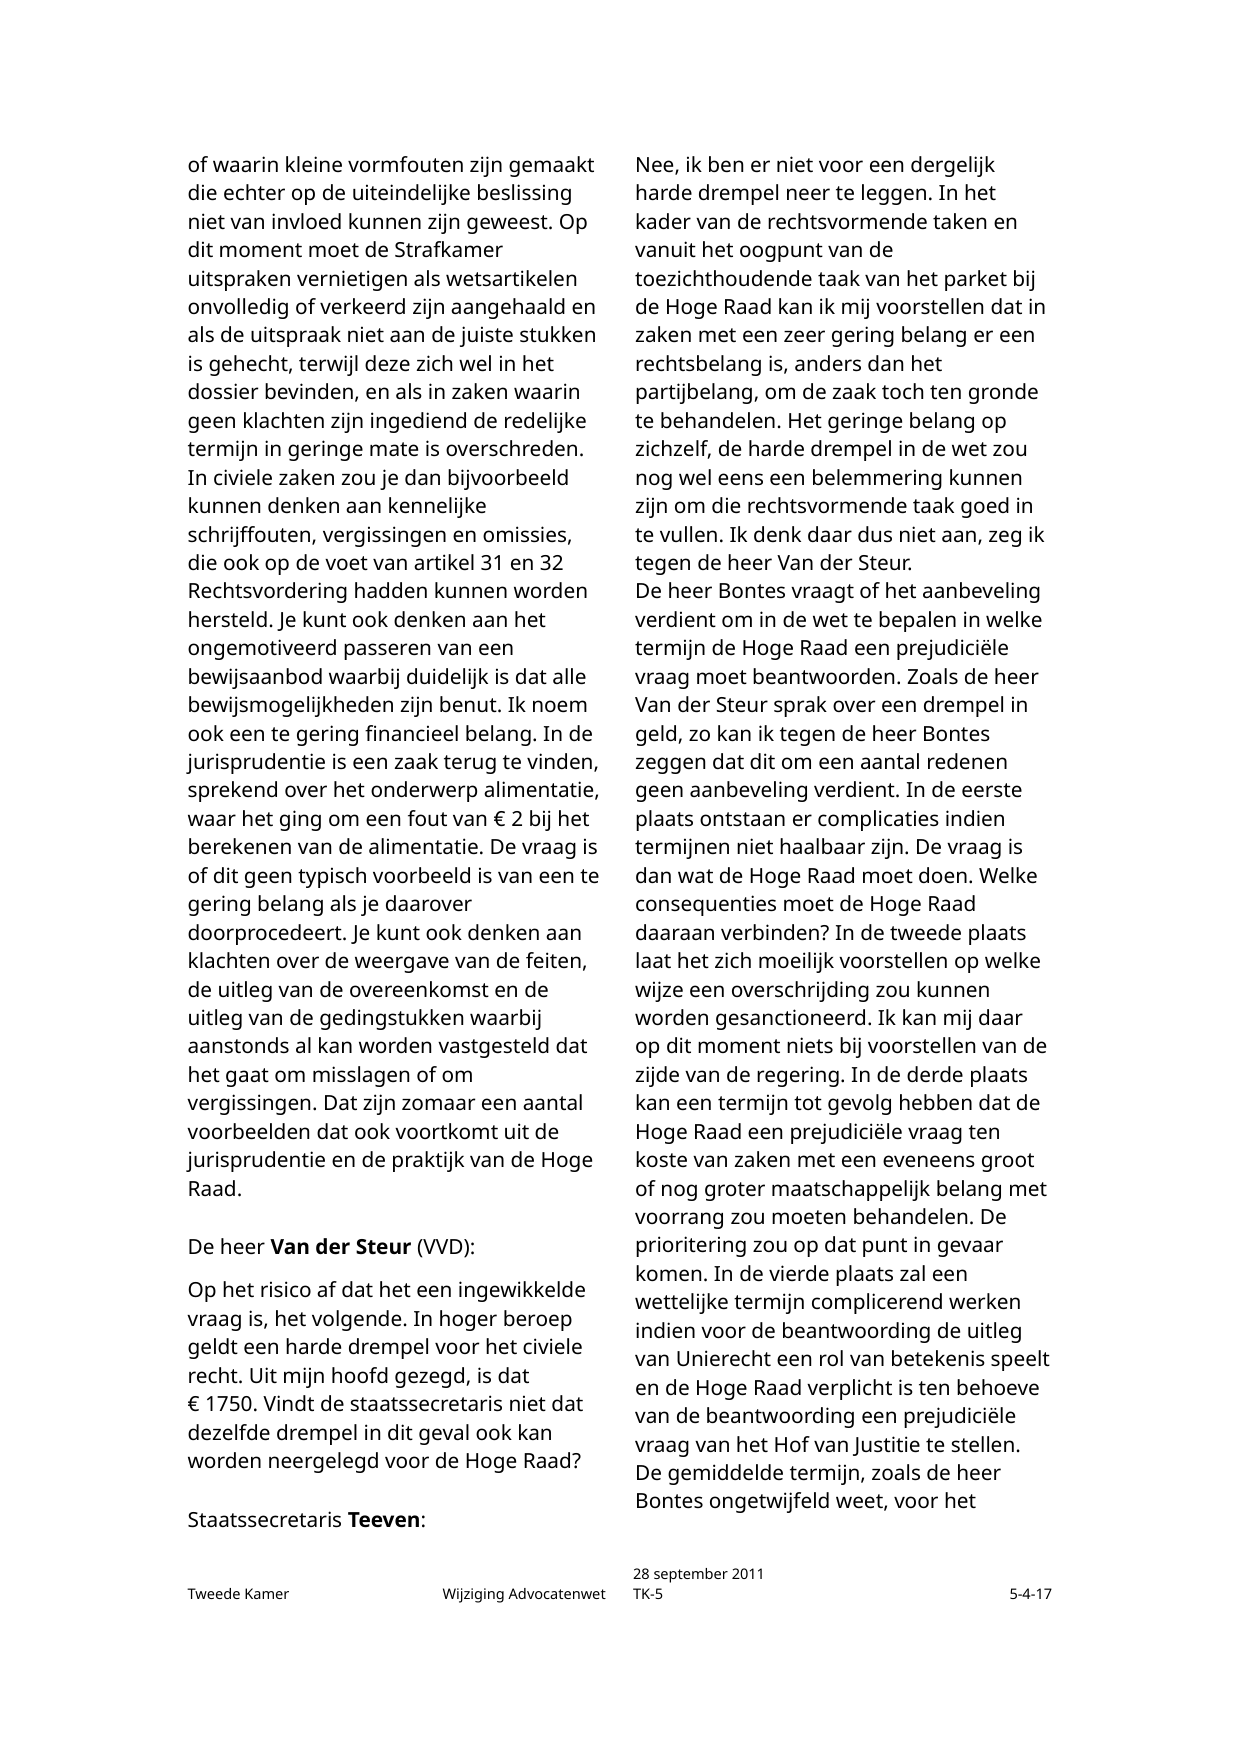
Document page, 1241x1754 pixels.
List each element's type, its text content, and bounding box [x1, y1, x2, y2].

text De heer Van der Steur (VVD): [187, 1232, 605, 1261]
text De heer Bontes vraagt of het aanbeveling verdient om in de wet te bepalen in welke termijn de Hoge Raad een prejudiciële vraag moet beantwoorden. Zoals de heer Van der Steur sprak over een drempel in geld, zo kan ik tegen de heer Bontes zeggen dat dit om een aantal redenen geen aanbeveling verdient. In de eerste plaats ontstaan er complicaties indien termijnen niet haalbaar zijn. De vraag is dan wat de Hoge Raad moet doen. Welke consequenties moet de Hoge Raad daaraan verbinden? In de tweede plaats laat het zich moeilijk voorstellen op welke wijze een overschrijding zou kunnen worden gesanctioneerd. Ik kan mij daar op dit moment niets bij voorstellen van de zijde van de regering. In de derde plaats kan een termijn tot gevolg hebben dat de Hoge Raad een prejudiciële vraag ten koste van zaken met een eveneens groot of nog groter maatschappelijk belang met voorrang zou moeten behandelen. De prioritering zou op dat punt in gevaar komen. In de vierde plaats zal een wettelijke termijn complicerend werken indien voor de beantwoording de uitleg van Unierecht een rol van betekenis speelt en de Hoge Raad verplicht is ten behoeve van de beantwoording een prejudiciële vraag van het Hof van Justitie te stellen. De gemiddelde termijn, zoals de heer Bontes ongetwijfeld weet, voor het [635, 577, 1053, 1515]
text Op het risico af dat het een ingewikkelde vraag is, het volgende. In hoger beroep geldt een harde drempel voor het civiele recht. Uit mijn hoofd gezegd, is dat € 1750. Vindt de staatssecretaris niet dat dezelfde drempel in dit geval ook kan worden neergelegd voor de Hoge Raad? [187, 1276, 605, 1475]
text Nee, ik ben er niet voor een dergelijk harde drempel neer te leggen. In het kader van de rechtsvormende taken en vanuit het oogpunt van de toezichthoudende taak van het parket bij de Hoge Raad kan ik mij voorstellen dat in zaken met een zeer gering belang er een rechtsbelang is, anders dan het partijbelang, om de zaak toch ten gronde te behandelen. Het geringe belang op zichzelf, de harde drempel in de wet zou nog wel eens een belemmering kunnen zijn om die rechtsvormende taak goed in te vullen. Ik denk daar dus niet aan, zeg ik tegen de heer Van der Steur. [635, 150, 1053, 577]
text Staatssecretaris Teeven: [187, 1505, 605, 1533]
text of waarin kleine vormfouten zijn gemaakt die echter op de uiteindelijke beslissing niet van invloed kunnen zijn geweest. Op dit moment moet de Strafkamer uitspraken vernietigen als wetsartikelen onvolledig of verkeerd zijn aangehaald en als de uitspraak niet aan de juiste stukken is gehecht, terwijl deze zich wel in het dossier bevinden, en als in zaken waarin geen klachten zijn ingediend de redelijke termijn in geringe mate is overschreden. In civiele zaken zou je dan bijvoorbeeld kunnen denken aan kennelijke schrijffouten, vergissingen en omissies, die ook op de voet van artikel 31 en 32 Rechtsvordering hadden kunnen worden hersteld. Je kunt ook denken aan het ongemotiveerd passeren van een bewijsaanbod waarbij duidelijk is dat alle bewijsmogelijkheden zijn benut. Ik noem ook een te gering financieel belang. In de jurisprudentie is een zaak terug te vinden, sprekend over het onderwerp alimentatie, waar het ging om een fout van € 2 bij het berekenen van de alimentatie. De vraag is of dit geen typisch voorbeeld is van een te gering belang als je daarover doorprocedeert. Je kunt ook denken aan klachten over de weergave van de feiten, de uitleg van de overeenkomst en de uitleg van de gedingstukken waarbij aanstonds al kan worden vastgesteld dat het gaat om misslagen of om vergissingen. Dat zijn zomaar een aantal voorbeelden dat ook voortkomt uit de jurisprudentie en de praktijk van de Hoge Raad. [187, 150, 605, 1202]
